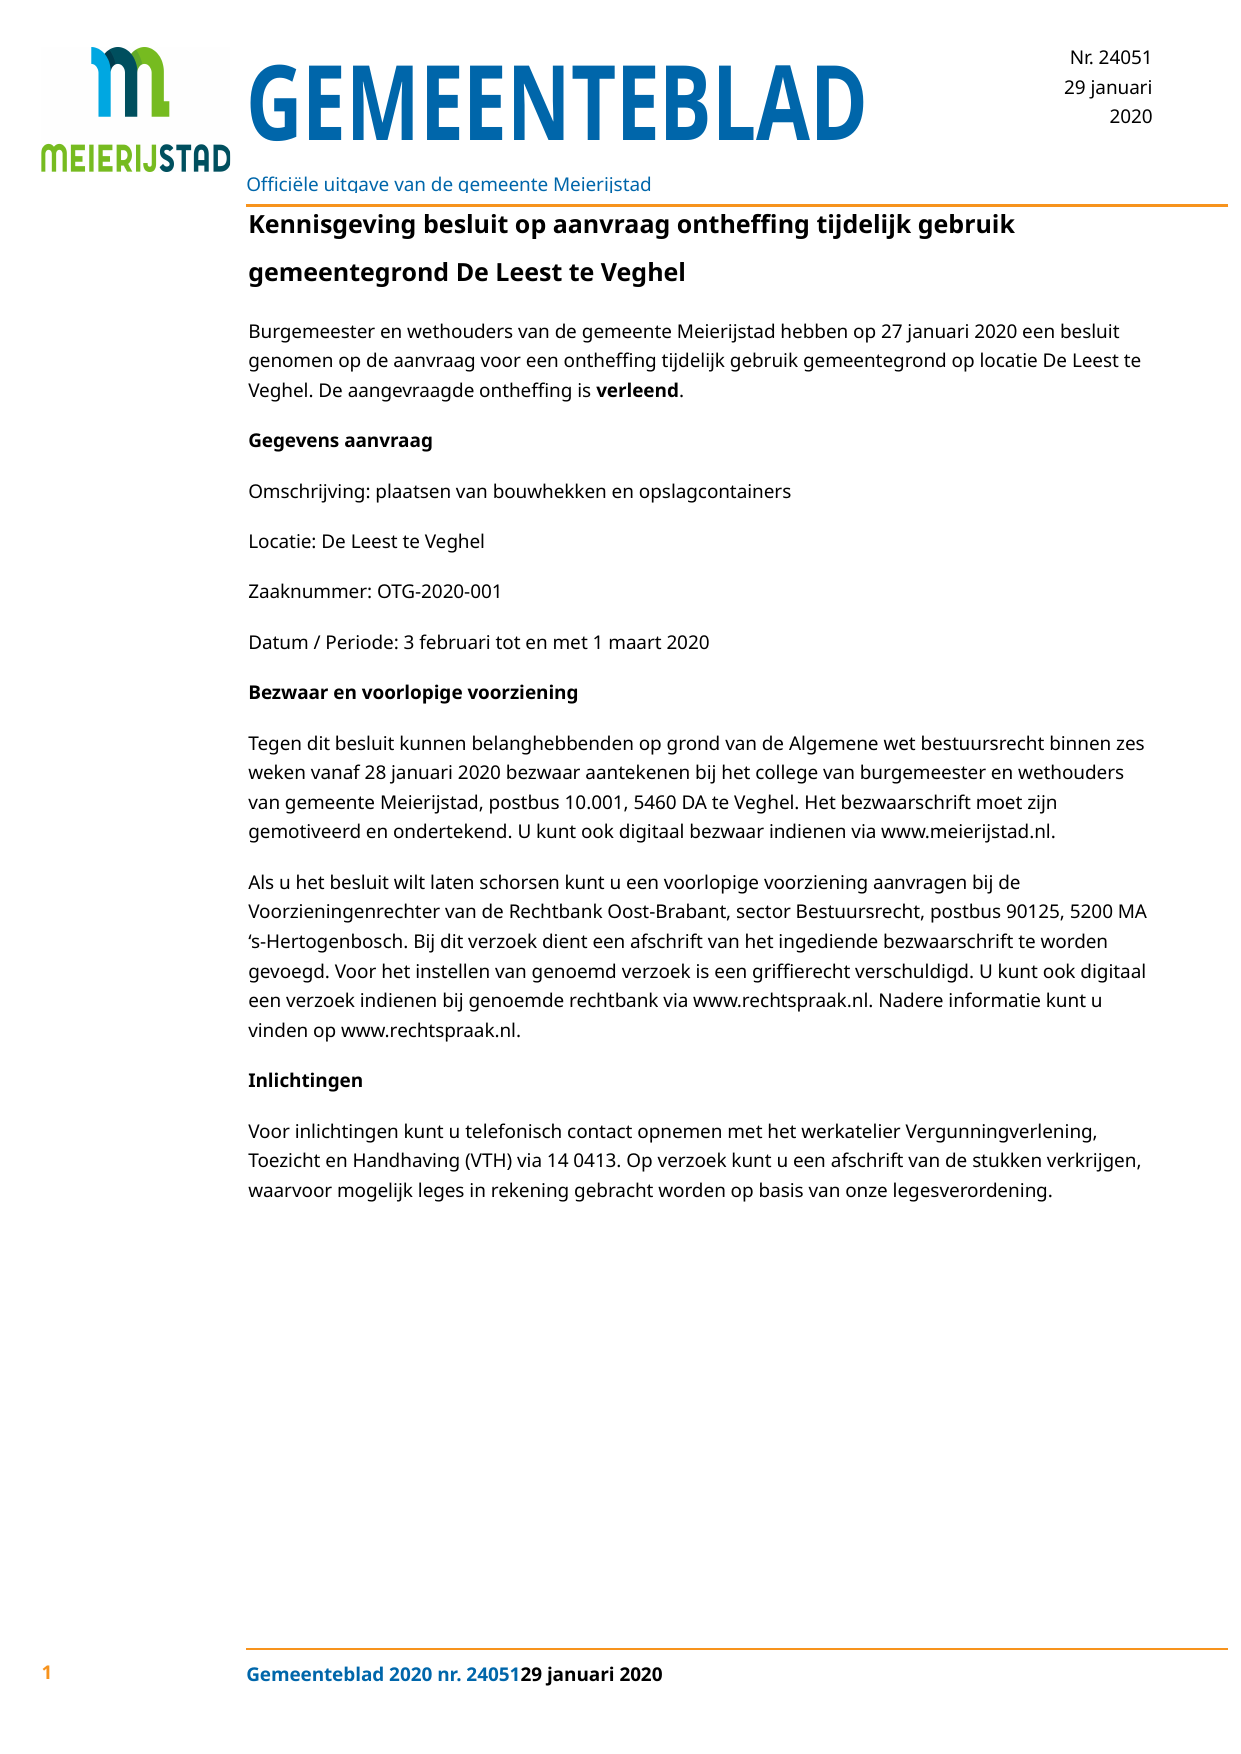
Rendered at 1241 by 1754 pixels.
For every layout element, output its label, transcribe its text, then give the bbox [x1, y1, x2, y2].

text Inlichtingen [248, 1067, 1152, 1093]
text Kennisgeving besluit op aanvraag ontheffing tijdelijk gebruik gemeentegrond De Leest te Veghel [248, 207, 1152, 288]
text Voor inlichtingen kunt u telefonisch contact opnemen met het werkatelier Vergunningverlening, Toezicht en Handhaving (VTH) via 14 0413. Op verzoek kunt u een afschrift van de stukken verkrijgen, waarvoor mogelijk leges in rekening gebracht worden op basis van onze legesverordening. [248, 1118, 1152, 1203]
text Zaaknummer: OTG-2020-001 [248, 579, 1152, 604]
text Tegen dit besluit kunnen belanghebbenden op grond van de Algemene wet bestuursrecht binnen zes weken vanaf 28 januari 2020 bezwaar aantekenen bij het college van burgemeester en wethouders van gemeente Meierijstad, postbus 10.001, 5460 DA te Veghel. Het bezwaarschrift moet zijn gemotiveerd en ondertekend. U kunt ook digitaal bezwaar indienen via www.meierijstad.nl. [248, 730, 1152, 844]
picture [41, 47, 231, 172]
text Bezwaar en voorlopige voorziening [248, 679, 1152, 705]
text Burgemeester en wethouders van de gemeente Meierijstad hebben op 27 januari 2020 een besluit genomen op de aanvraag voor een ontheffing tijdelijk gebruik gemeentegrond op locatie De Leest te Veghel. De aangevraagde ontheffing is verleend. [248, 318, 1152, 403]
text Locatie: De Leest te Veghel [248, 528, 1152, 554]
text Gegevens aanvraag [248, 427, 1152, 453]
text Als u het besluit wilt laten schorsen kunt u een voorlopige voorziening aanvragen bij de Voorzieningenrechter van de Rechtbank Oost-Brabant, sector Bestuursrecht, postbus 90125, 5200 MA ‘s-Hertogenbosch. Bij dit verzoek dient een afschrift van het ingediende bezwaarschrift te worden gevoegd. Voor het instellen van genoemd verzoek is een griffierecht verschuldigd. U kunt ook digitaal een verzoek indienen bij genoemde rechtbank via www.rechtspraak.nl. Nadere informatie kunt u vinden op www.rechtspraak.nl. [248, 869, 1152, 1043]
text Omschrijving: plaatsen van bouwhekken en opslagcontainers [248, 478, 1152, 504]
text Datum / Periode: 3 februari tot en met 1 maart 2020 [248, 629, 1152, 655]
